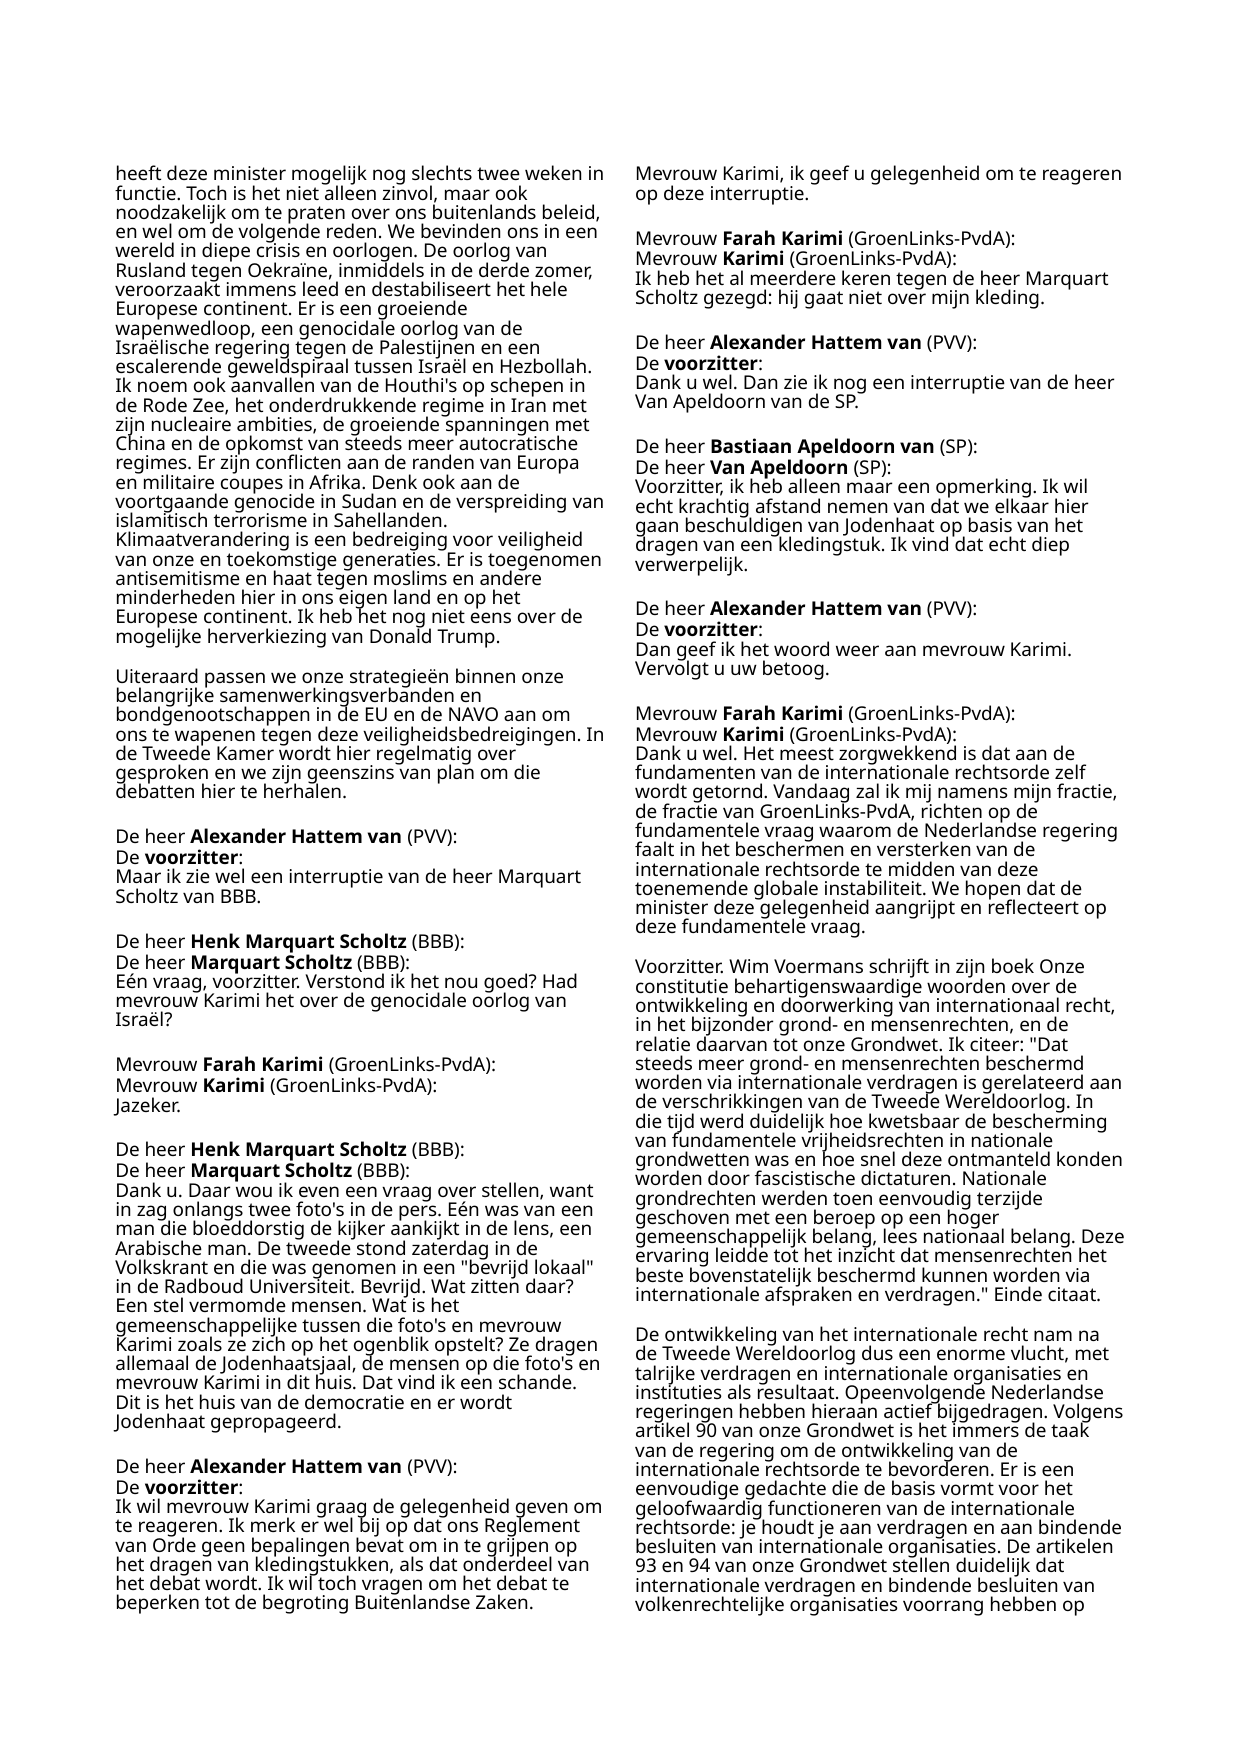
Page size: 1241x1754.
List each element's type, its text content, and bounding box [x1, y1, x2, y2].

text Jazeker. [115, 1097, 605, 1116]
text Mevrouw Karimi (GroenLinks-PvdA): [635, 726, 1125, 745]
text De heer Alexander Hattem van (PVV): [635, 596, 1125, 621]
text Voorzitter, ik heb alleen maar een opmerking. Ik wil echt krachtig afstand nemen van dat we elkaar hier gaan beschuldigen van Jodenhaat op basis van het dragen van een kledingstuk. Ik vind dat echt diep verwerpelijk. [635, 478, 1125, 575]
text De heer Marquart Scholtz (BBB): [115, 954, 605, 973]
text De voorzitter: [635, 621, 1125, 641]
text Eén vraag, voorzitter. Verstond ik het nou goed? Had mevrouw Karimi het over de genocidale oorlog van Israël? [115, 973, 605, 1031]
text heeft deze minister mogelijk nog slechts twee weken in functie. Toch is het niet alleen zinvol, maar ook noodzakelijk om te praten over ons buitenlands beleid, en wel om de volgende reden. We bevinden ons in een wereld in diepe crisis en oorlogen. De oorlog van Rusland tegen Oekraïne, inmiddels in de derde zomer, veroorzaakt immens leed en destabiliseert het hele Europese continent. Er is een groeiende wapenwedloop, een genocidale oorlog van de Israëlische regering tegen de Palestijnen en een escalerende geweldspiraal tussen Israël en Hezbollah. Ik noem ook aanvallen van de Houthi's op schepen in de Rode Zee, het onderdrukkende regime in Iran met zijn nucleaire ambities, de groeiende spanningen met China en de opkomst van steeds meer autocratische regimes. Er zijn conflicten aan de randen van Europa en militaire coupes in Afrika. Denk ook aan de voortgaande genocide in Sudan en de verspreiding van islamitisch terrorisme in Sahellanden. Klimaatverandering is een bedreiging voor veiligheid van onze en toekomstige generaties. Er is toegenomen antisemitisme en haat tegen moslims en andere minderheden hier in ons eigen land en op het Europese continent. Ik heb het nog niet eens over de mogelijke herverkiezing van Donald Trump. [115, 165, 605, 647]
text Maar ik zie wel een interruptie van de heer Marquart Scholtz van BBB. [115, 868, 605, 907]
text Mevrouw Farah Karimi (GroenLinks-PvdA): [635, 225, 1125, 250]
text De ontwikkeling van het internationale recht nam na de Tweede Wereldoorlog dus een enorme vlucht, met talrijke verdragen en internationale organisaties en instituties als resultaat. Opeenvolgende Nederlandse regeringen hebben hieraan actief bijgedragen. Volgens artikel 90 van onze Grondwet is het immers de taak van de regering om de ontwikkeling van de internationale rechtsorde te bevorderen. Er is een eenvoudige gedachte die de basis vormt voor het geloofwaardig functioneren van de internationale rechtsorde: je houdt je aan verdragen en aan bindende besluiten van internationale organisaties. De artikelen 93 en 94 van onze Grondwet stellen duidelijk dat internationale verdragen en bindende besluiten van volkenrechtelijke organisaties voorrang hebben op [635, 1326, 1125, 1615]
text Voorzitter. Wim Voermans schrijft in zijn boek Onze constitutie behartigenswaardige woorden over de ontwikkeling en doorwerking van internationaal recht, in het bijzonder grond- en mensenrechten, en de relatie daarvan tot onze Grondwet. Ik citeer: "Dat steeds meer grond- en mensenrechten beschermd worden via internationale verdragen is gerelateerd aan de verschrikkingen van de Tweede Wereldoorlog. In die tijd werd duidelijk hoe kwetsbaar de bescherming van fundamentele vrijheidsrechten in nationale grondwetten was en hoe snel deze ontmanteld konden worden door fascistische dictaturen. Nationale grondrechten werden toen eenvoudig terzijde geschoven met een beroep op een hoger gemeenschappelijk belang, lees nationaal belang. Deze ervaring leidde tot het inzicht dat mensenrechten het beste bovenstatelijk beschermd kunnen worden via internationale afspraken en verdragen." Einde citaat. [635, 958, 1125, 1305]
text Mevrouw Karimi (GroenLinks-PvdA): [115, 1077, 605, 1097]
text De heer Marquart Scholtz (BBB): [115, 1162, 605, 1182]
text Uiteraard passen we onze strategieën binnen onze belangrijke samenwerkingsverbanden en bondgenootschappen in de EU en de NAVO aan om ons te wapenen tegen deze veiligheidsbedreigingen. In de Tweede Kamer wordt hier regelmatig over gesproken en we zijn geenszins van plan om die debatten hier te herhalen. [115, 668, 605, 803]
text Ik heb het al meerdere keren tegen de heer Marquart Scholtz gezegd: hij gaat niet over mijn kleding. [635, 270, 1125, 308]
text De voorzitter: [635, 355, 1125, 374]
text Dank u wel. Dan zie ik nog een interruptie van de heer Van Apeldoorn van de SP. [635, 374, 1125, 413]
text Dan geef ik het woord weer aan mevrouw Karimi. Vervolgt u uw betoog. [635, 641, 1125, 679]
text De heer Van Apeldoorn (SP): [635, 459, 1125, 478]
text De voorzitter: [115, 1479, 605, 1498]
text De heer Bastiaan Apeldoorn van (SP): [635, 433, 1125, 459]
text Dank u wel. Het meest zorgwekkend is dat aan de fundamenten van de internationale rechtsorde zelf wordt getornd. Vandaag zal ik mij namens mijn fractie, de fractie van GroenLinks-PvdA, richten op de fundamentele vraag waarom de Nederlandse regering faalt in het beschermen en versterken van de internationale rechtsorde te midden van deze toenemende globale instabiliteit. We hopen dat de minister deze gelegenheid aangrijpt en reflecteert op deze fundamentele vraag. [635, 745, 1125, 938]
text Dank u. Daar wou ik even een vraag over stellen, want in zag onlangs twee foto's in de pers. Eén was van een man die bloeddorstig de kijker aankijkt in de lens, een Arabische man. De tweede stond zaterdag in de Volkskrant en die was genomen in een "bevrijd lokaal" in de Radboud Universiteit. Bevrijd. Wat zitten daar? Een stel vermomde mensen. Wat is het gemeenschappelijke tussen die foto's en mevrouw Karimi zoals ze zich op het ogenblik opstelt? Ze dragen allemaal de Jodenhaatsjaal, de mensen op die foto's en mevrouw Karimi in dit huis. Dat vind ik een schande. Dit is het huis van de democratie en er wordt Jodenhaat gepropageerd. [115, 1182, 605, 1432]
text De heer Alexander Hattem van (PVV): [115, 1453, 605, 1479]
text De heer Alexander Hattem van (PVV): [635, 329, 1125, 355]
text De voorzitter: [115, 849, 605, 868]
text De heer Alexander Hattem van (PVV): [115, 823, 605, 849]
text Mevrouw Karimi (GroenLinks-PvdA): [635, 250, 1125, 270]
text Ik wil mevrouw Karimi graag de gelegenheid geven om te reageren. Ik merk er wel bij op dat ons Reglement van Orde geen bepalingen bevat om in te grijpen op het dragen van kledingstukken, als dat onderdeel van het debat wordt. Ik wil toch vragen om het debat te beperken tot de begroting Buitenlandse Zaken. [115, 1498, 605, 1614]
text Mevrouw Farah Karimi (GroenLinks-PvdA): [635, 700, 1125, 726]
text De heer Henk Marquart Scholtz (BBB): [115, 928, 605, 954]
text Mevrouw Karimi, ik geef u gelegenheid om te reageren op deze interruptie. [635, 165, 1125, 204]
text De heer Henk Marquart Scholtz (BBB): [115, 1137, 605, 1162]
text Mevrouw Farah Karimi (GroenLinks-PvdA): [115, 1052, 605, 1077]
